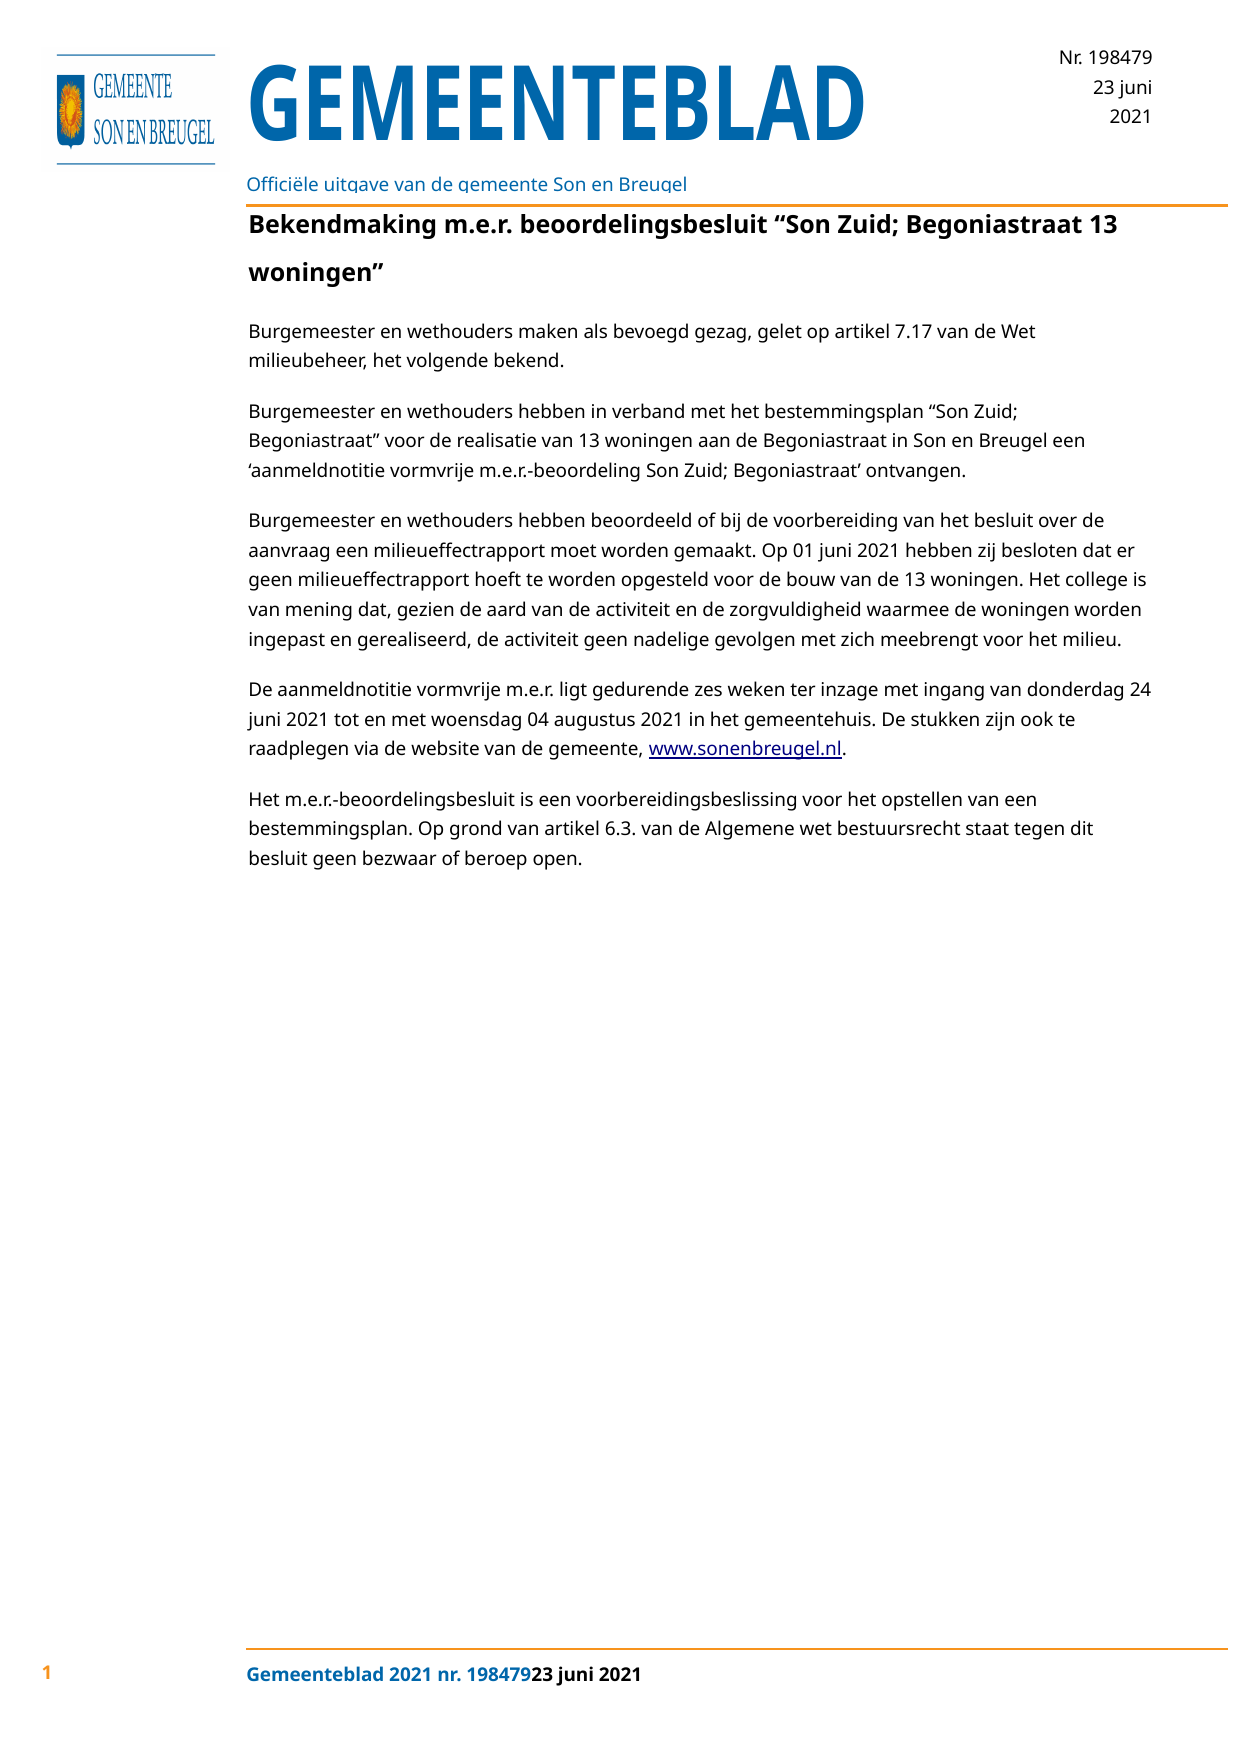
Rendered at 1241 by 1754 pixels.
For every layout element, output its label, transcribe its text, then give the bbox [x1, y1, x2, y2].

text Bekendmaking m.e.r. beoordelingsbesluit “Son Zuid; Begoniastraat 13 woningen” [248, 207, 1152, 288]
text Het m.e.r.-beoordelingsbesluit is een voorbereidingsbeslissing voor het opstellen van een bestemmingsplan. Op grond van artikel 6.3. van de Algemene wet bestuursrecht staat tegen dit besluit geen bezwaar of beroep open. [248, 786, 1152, 871]
picture [41, 47, 231, 172]
text De aanmeldnotitie vormvrije m.e.r. ligt gedurende zes weken ter inzage met ingang van donderdag 24 juni 2021 tot en met woensdag 04 augustus 2021 in het gemeentehuis. De stukken zijn ook te raadplegen via de website van de gemeente, www.sonenbreugel.nl. [248, 676, 1152, 761]
text Burgemeester en wethouders hebben beoordeeld of bij de voorbereiding van het besluit over de aanvraag een milieueffectrapport moet worden gemaakt. Op 01 juni 2021 hebben zij besloten dat er geen milieueffectrapport hoeft te worden opgesteld voor de bouw van de 13 woningen. Het college is van mening dat, gezien de aard van de activiteit en de zorgvuldigheid waarmee de woningen worden ingepast en gerealiseerd, de activiteit geen nadelige gevolgen met zich meebrengt voor het milieu. [248, 507, 1152, 652]
text Burgemeester en wethouders maken als bevoegd gezag, gelet op artikel 7.17 van de Wet milieubeheer, het volgende bekend. [248, 318, 1152, 373]
text Burgemeester en wethouders hebben in verband met het bestemmingsplan “Son Zuid; Begoniastraat” voor de realisatie van 13 woningen aan de Begoniastraat in Son en Breugel een ‘aanmeldnotitie vormvrije m.e.r.-beoordeling Son Zuid; Begoniastraat’ ontvangen. [248, 398, 1152, 483]
